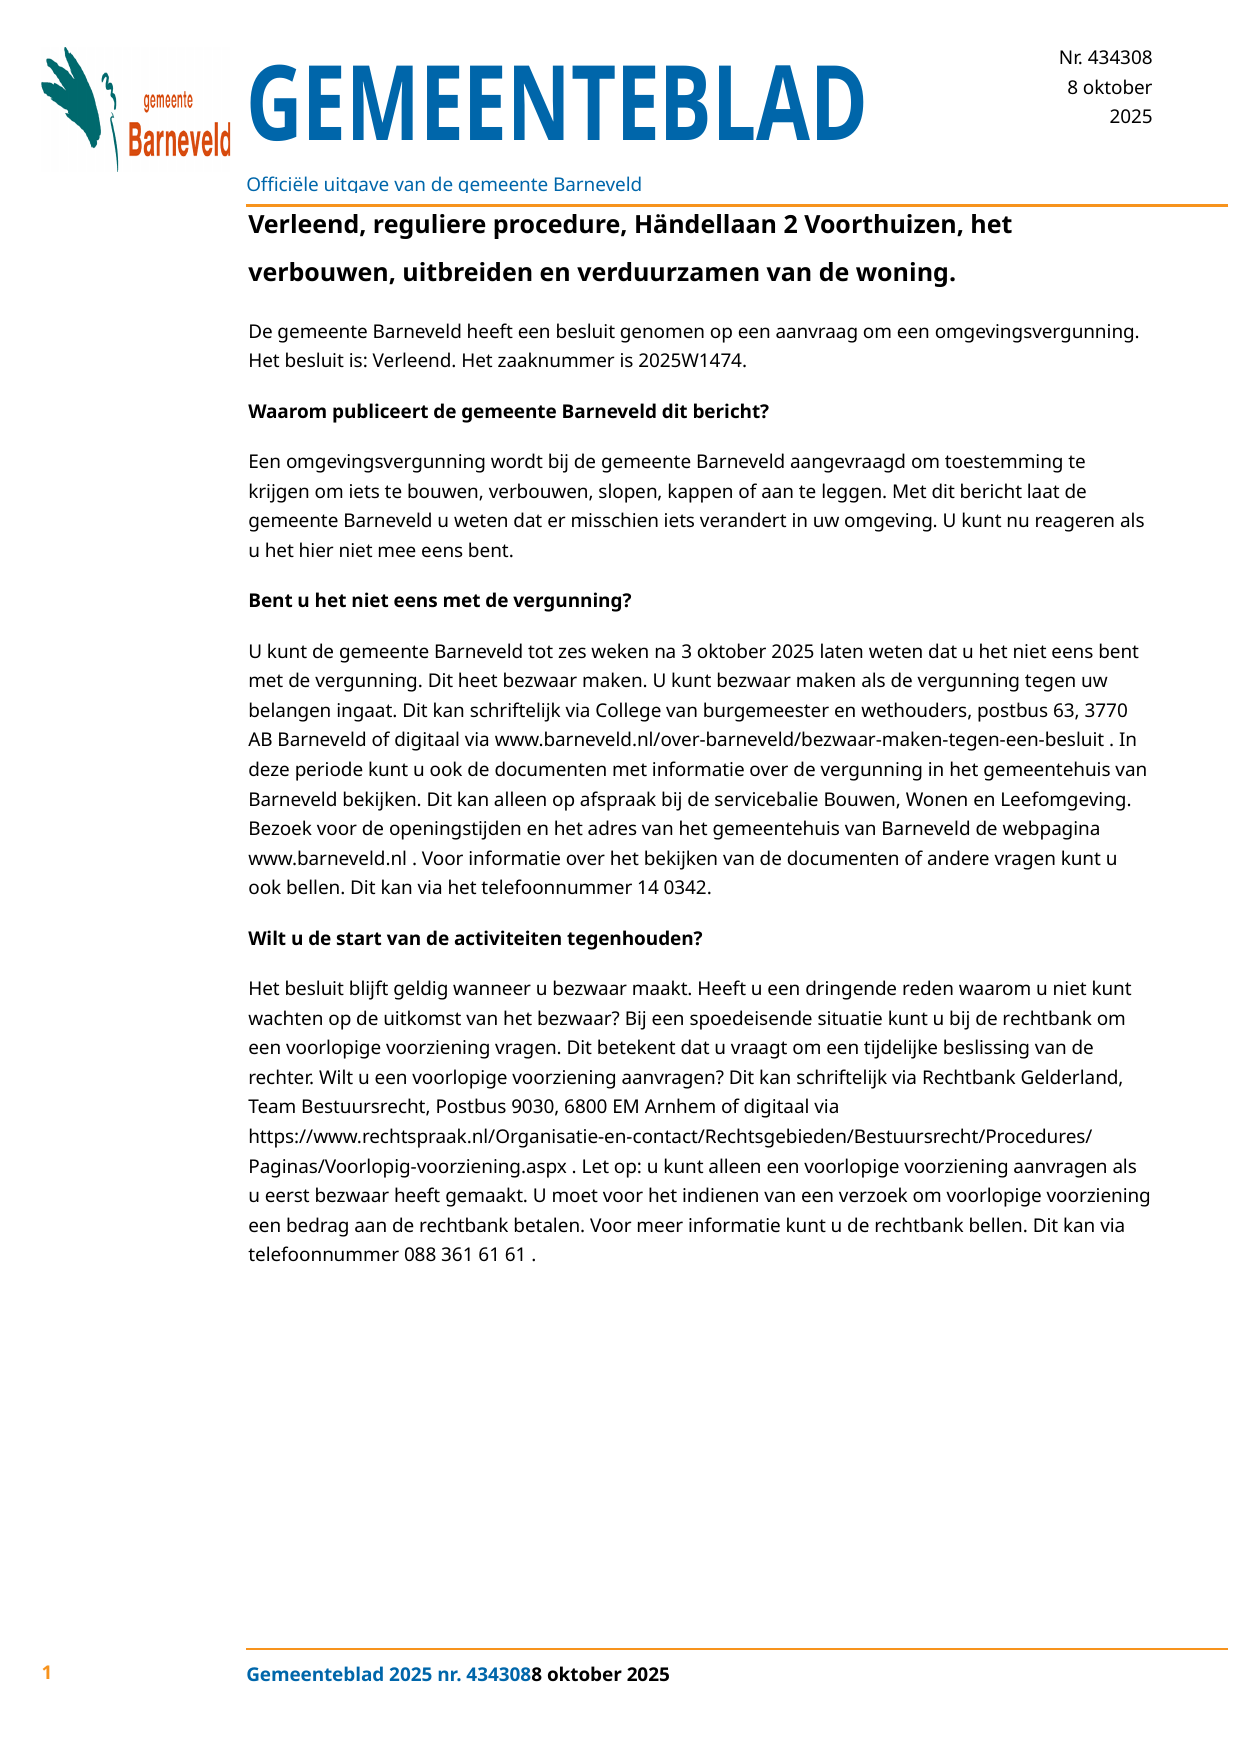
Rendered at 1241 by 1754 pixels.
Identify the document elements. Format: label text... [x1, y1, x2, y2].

text Een omgevingsvergunning wordt bij de gemeente Barneveld aangevraagd om toestemming te krijgen om iets te bouwen, verbouwen, slopen, kappen of aan te leggen. Met dit bericht laat de gemeente Barneveld u weten dat er misschien iets verandert in uw omgeving. U kunt nu reageren als u het hier niet mee eens bent. [248, 448, 1152, 563]
text U kunt de gemeente Barneveld tot zes weken na 3 oktober 2025 laten weten dat u het niet eens bent met de vergunning. Dit heet bezwaar maken. U kunt bezwaar maken als de vergunning tegen uw belangen ingaat. Dit kan schriftelijk via College van burgemeester en wethouders, postbus 63, 3770 AB Barneveld of digitaal via www.barneveld.nl/over-barneveld/bezwaar-maken-tegen-een-besluit . In deze periode kunt u ook de documenten met informatie over de vergunning in het gemeentehuis van Barneveld bekijken. Dit kan alleen op afspraak bij de servicebalie Bouwen, Wonen en Leefomgeving. Bezoek voor de openingstijden en het adres van het gemeentehuis van Barneveld de webpagina www.barneveld.nl . Voor informatie over het bekijken van de documenten of andere vragen kunt u ook bellen. Dit kan via het telefoonnummer 14 0342. [248, 638, 1152, 900]
text Het besluit blijft geldig wanneer u bezwaar maakt. Heeft u een dringende reden waarom u niet kunt wachten op de uitkomst van het bezwaar? Bij een spoedeisende situatie kunt u bij de rechtbank om een voorlopige voorziening vragen. Dit betekent dat u vraagt om een tijdelijke beslissing van de rechter. Wilt u een voorlopige voorziening aanvragen? Dit kan schriftelijk via Rechtbank Gelderland, Team Bestuursrecht, Postbus 9030, 6800 EM Arnhem of digitaal via https://www.rechtspraak.nl/Organisatie-en-contact/Rechtsgebieden/Bestuursrecht/Procedures/Paginas/Voorlopig-voorziening.aspx . Let op: u kunt alleen een voorlopige voorziening aanvragen als u eerst bezwaar heeft gemaakt. U moet voor het indienen van een verzoek om voorlopige voorziening een bedrag aan de rechtbank betalen. Voor meer informatie kunt u de rechtbank bellen. Dit kan via telefoonnummer 088 361 61 61 . [248, 975, 1152, 1267]
text Waarom publiceert de gemeente Barneveld dit bericht? [248, 398, 1152, 424]
text Verleend, reguliere procedure, Händellaan 2 Voorthuizen, het verbouwen, uitbreiden en verduurzamen van de woning. [248, 207, 1152, 288]
text Bent u het niet eens met de vergunning? [248, 587, 1152, 613]
text Wilt u de start van de activiteiten tegenhouden? [248, 925, 1152, 951]
picture [41, 47, 231, 172]
text De gemeente Barneveld heeft een besluit genomen op een aanvraag om een omgevingsvergunning. Het besluit is: Verleend. Het zaaknummer is 2025W1474. [248, 318, 1152, 373]
